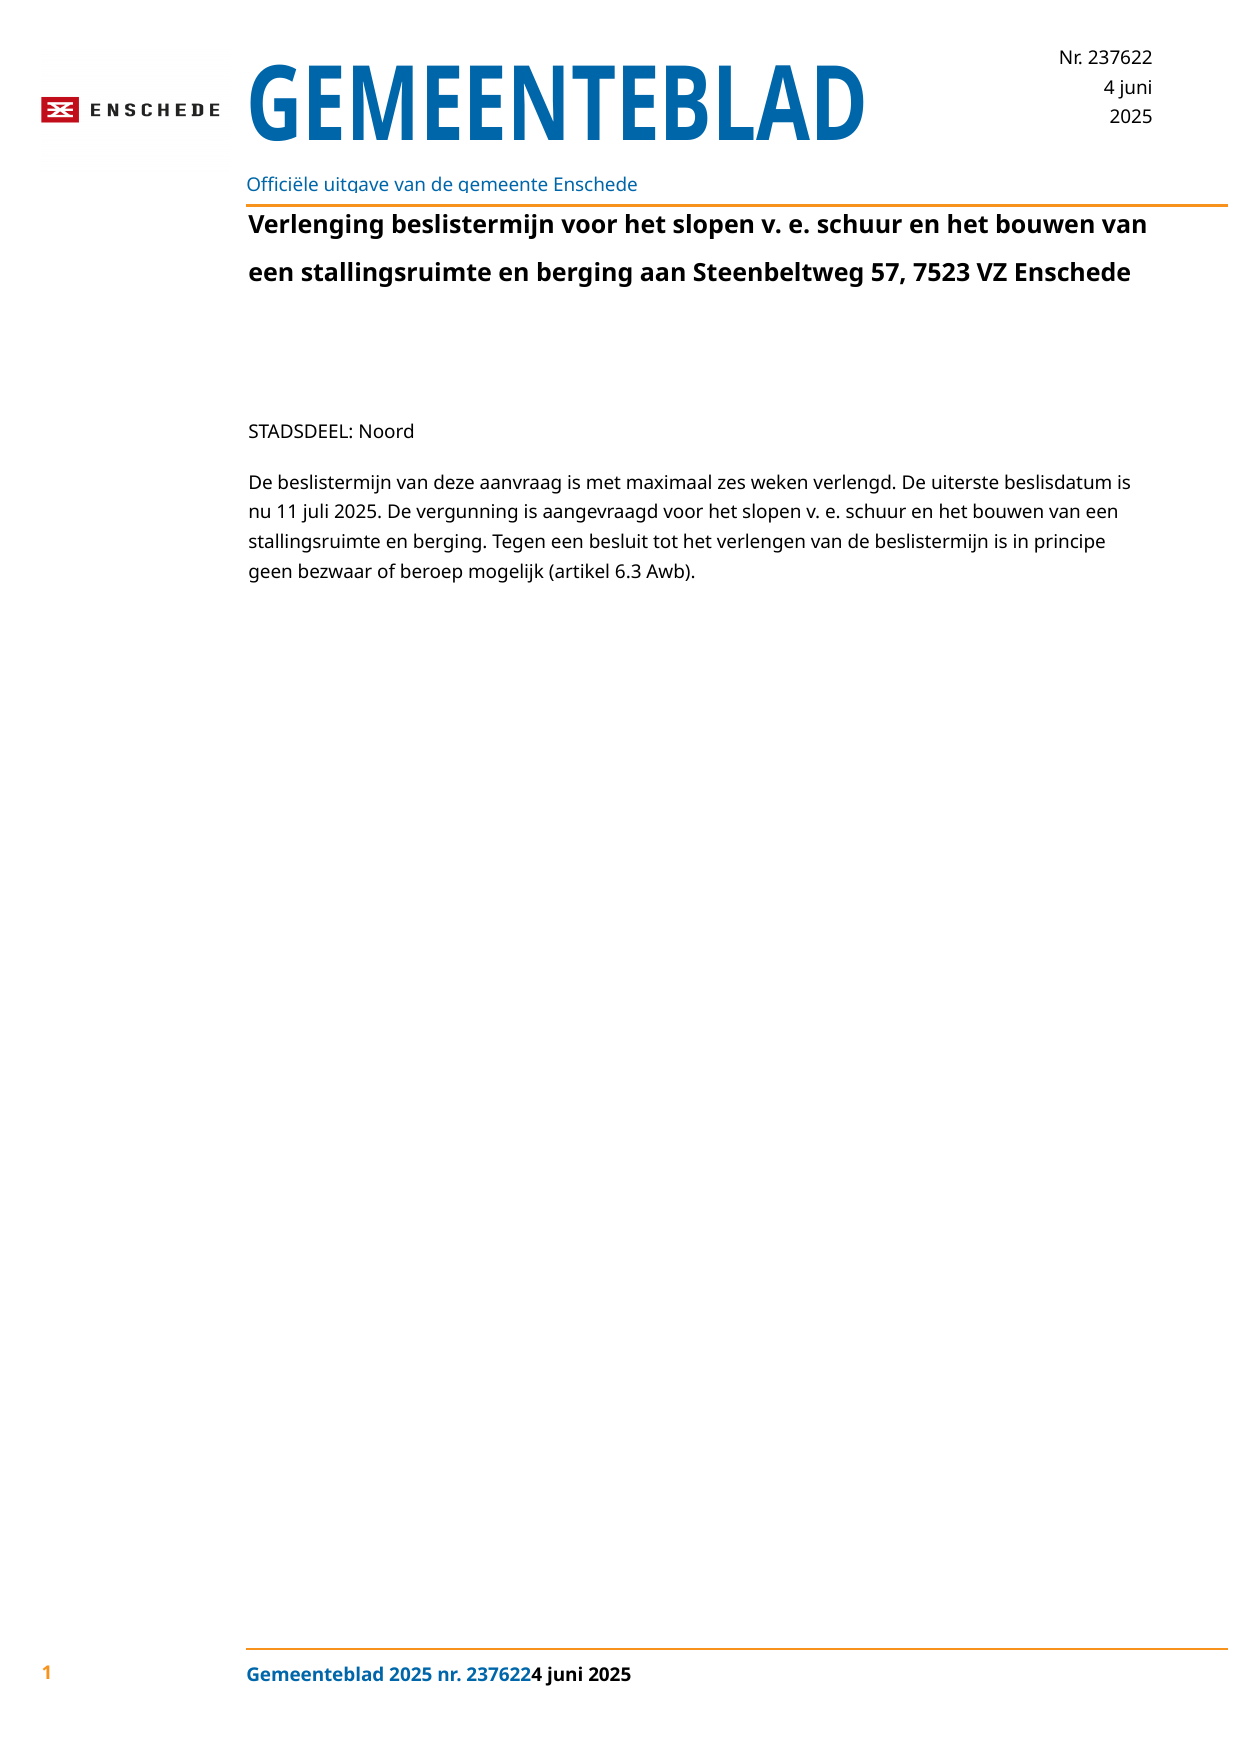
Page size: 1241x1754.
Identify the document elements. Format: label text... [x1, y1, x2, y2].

text STADSDEEL: Noord [248, 419, 1152, 444]
picture [41, 47, 231, 172]
text De beslistermijn van deze aanvraag is met maximaal zes weken verlengd. De uiterste beslisdatum is nu 11 juli 2025. De vergunning is aangevraagd voor het slopen v. e. schuur en het bouwen van een stallingsruimte en berging. Tegen een besluit tot het verlengen van de beslistermijn is in principe geen bezwaar of beroep mogelijk (artikel 6.3 Awb). [248, 469, 1152, 584]
text Verlenging beslistermijn voor het slopen v. e. schuur en het bouwen van een stallingsruimte en berging aan Steenbeltweg 57, 7523 VZ Enschede [248, 207, 1152, 288]
